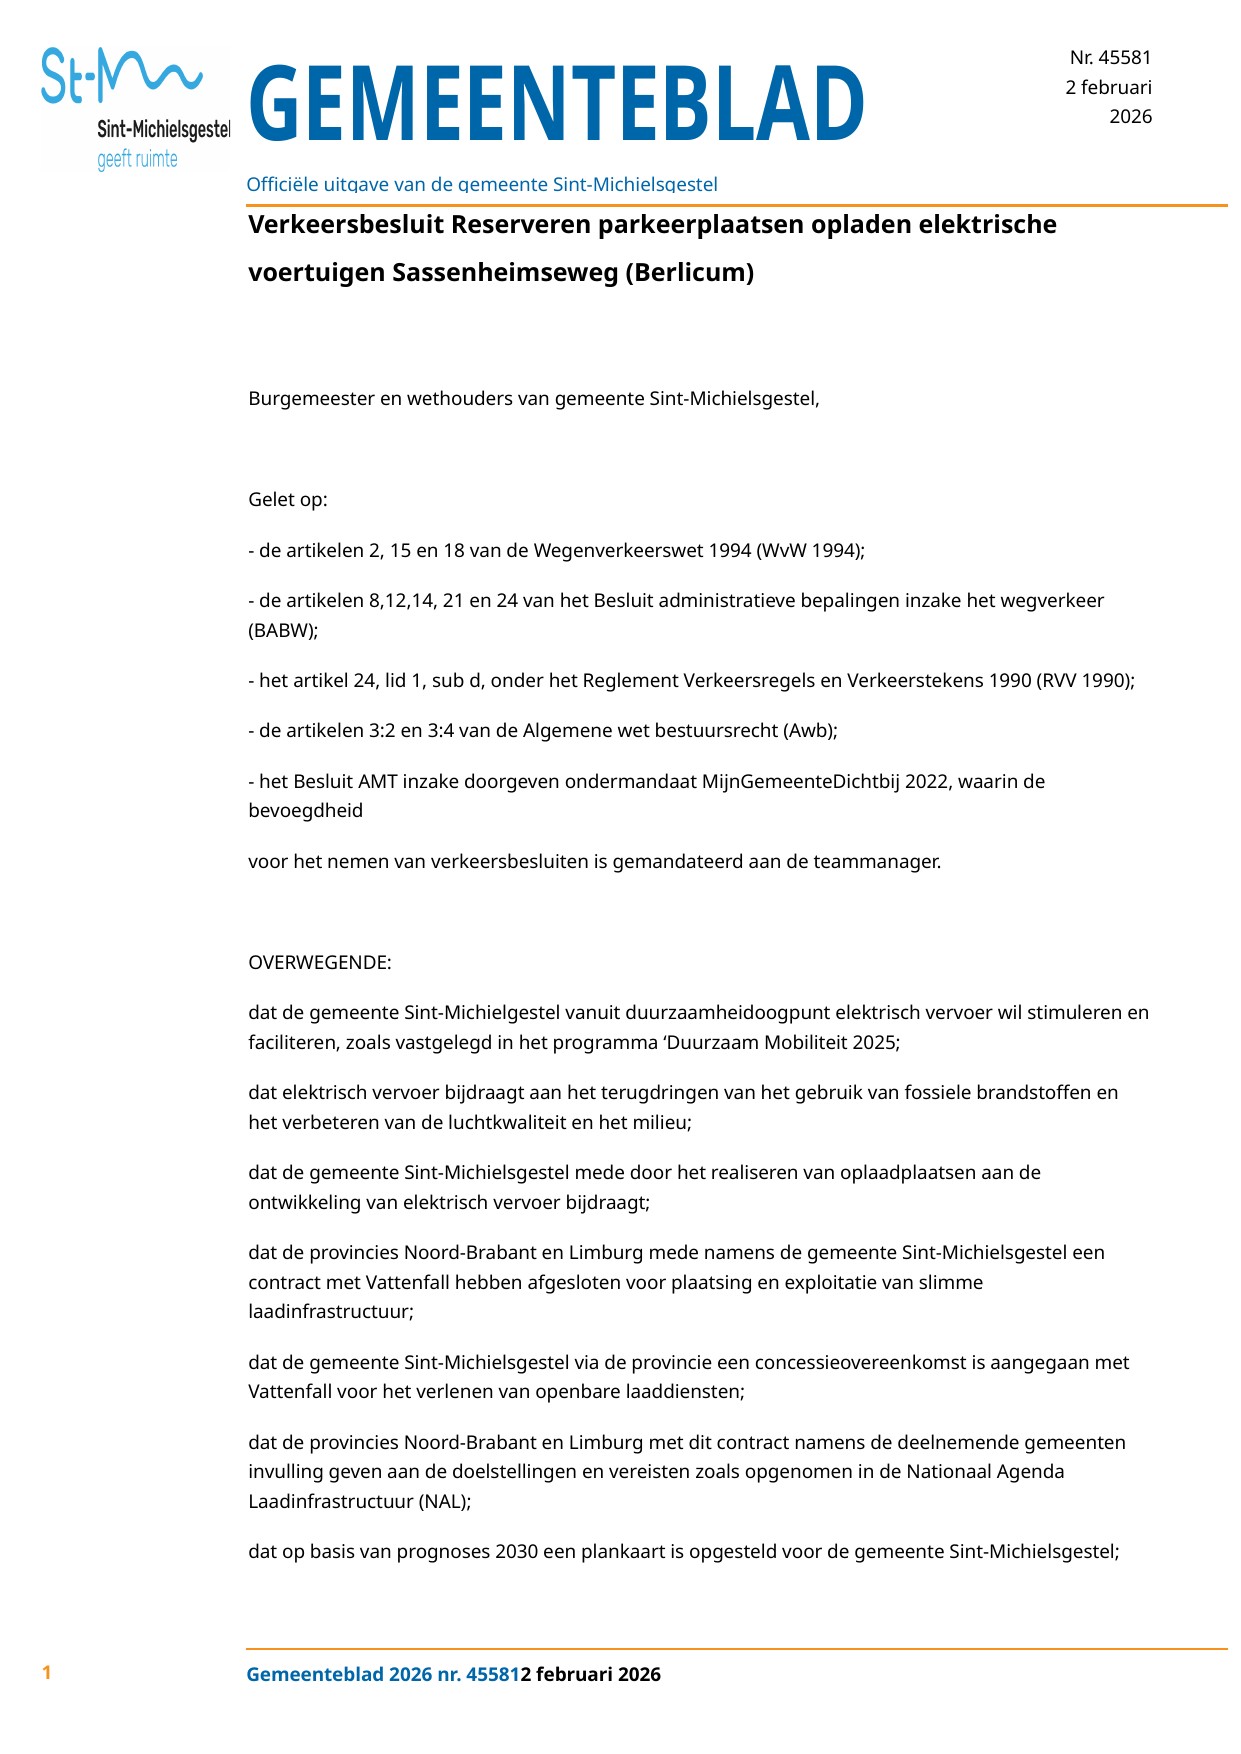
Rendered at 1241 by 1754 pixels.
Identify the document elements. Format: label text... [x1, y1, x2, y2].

text dat elektrisch vervoer bijdraagt aan het terugdringen van het gebruik van fossiele brandstoffen en het verbeteren van de luchtkwaliteit en het milieu; [248, 1079, 1152, 1135]
text voor het nemen van verkeersbesluiten is gemandateerd aan de teammanager. [248, 848, 1152, 874]
text - het Besluit AMT inzake doorgeven ondermandaat MijnGemeenteDichtbij 2022, waarin de bevoegdheid [248, 768, 1152, 823]
text Gelet op: [248, 486, 1152, 512]
text dat de provincies Noord-Brabant en Limburg mede namens de gemeente Sint-Michielsgestel een contract met Vattenfall hebben afgesloten voor plaatsing en exploitatie van slimme laadinfrastructuur; [248, 1239, 1152, 1324]
text - de artikelen 8,12,14, 21 en 24 van het Besluit administratieve bepalingen inzake het wegverkeer (BABW); [248, 587, 1152, 643]
text dat de gemeente Sint-Michielsgestel mede door het realiseren van oplaadplaatsen aan de ontwikkeling van elektrisch vervoer bijdraagt; [248, 1159, 1152, 1215]
text - de artikelen 2, 15 en 18 van de Wegenverkeerswet 1994 (WvW 1994); [248, 537, 1152, 563]
text dat de gemeente Sint-Michielgestel vanuit duurzaamheidoogpunt elektrisch vervoer wil stimuleren en faciliteren, zoals vastgelegd in het programma ‘Duurzaam Mobiliteit 2025; [248, 999, 1152, 1055]
text dat de gemeente Sint-Michielsgestel via de provincie een concessieovereenkomst is aangegaan met Vattenfall voor het verlenen van openbare laaddiensten; [248, 1349, 1152, 1404]
text dat de provincies Noord-Brabant en Limburg met dit contract namens de deelnemende gemeenten invulling geven aan de doelstellingen en vereisten zoals opgenomen in de Nationaal Agenda Laadinfrastructuur (NAL); [248, 1429, 1152, 1514]
text OVERWEGENDE: [248, 949, 1152, 975]
text dat op basis van prognoses 2030 een plankaart is opgesteld voor de gemeente Sint-Michielsgestel; [248, 1538, 1152, 1564]
picture [41, 47, 231, 172]
text - de artikelen 3:2 en 3:4 van de Algemene wet bestuursrecht (Awb); [248, 718, 1152, 743]
text Burgemeester en wethouders van gemeente Sint-Michielsgestel, [248, 386, 1152, 411]
text Verkeersbesluit Reserveren parkeerplaatsen opladen elektrische voertuigen Sassenheimseweg (Berlicum) [248, 207, 1152, 288]
text - het artikel 24, lid 1, sub d, onder het Reglement Verkeersregels en Verkeerstekens 1990 (RVV 1990); [248, 667, 1152, 693]
